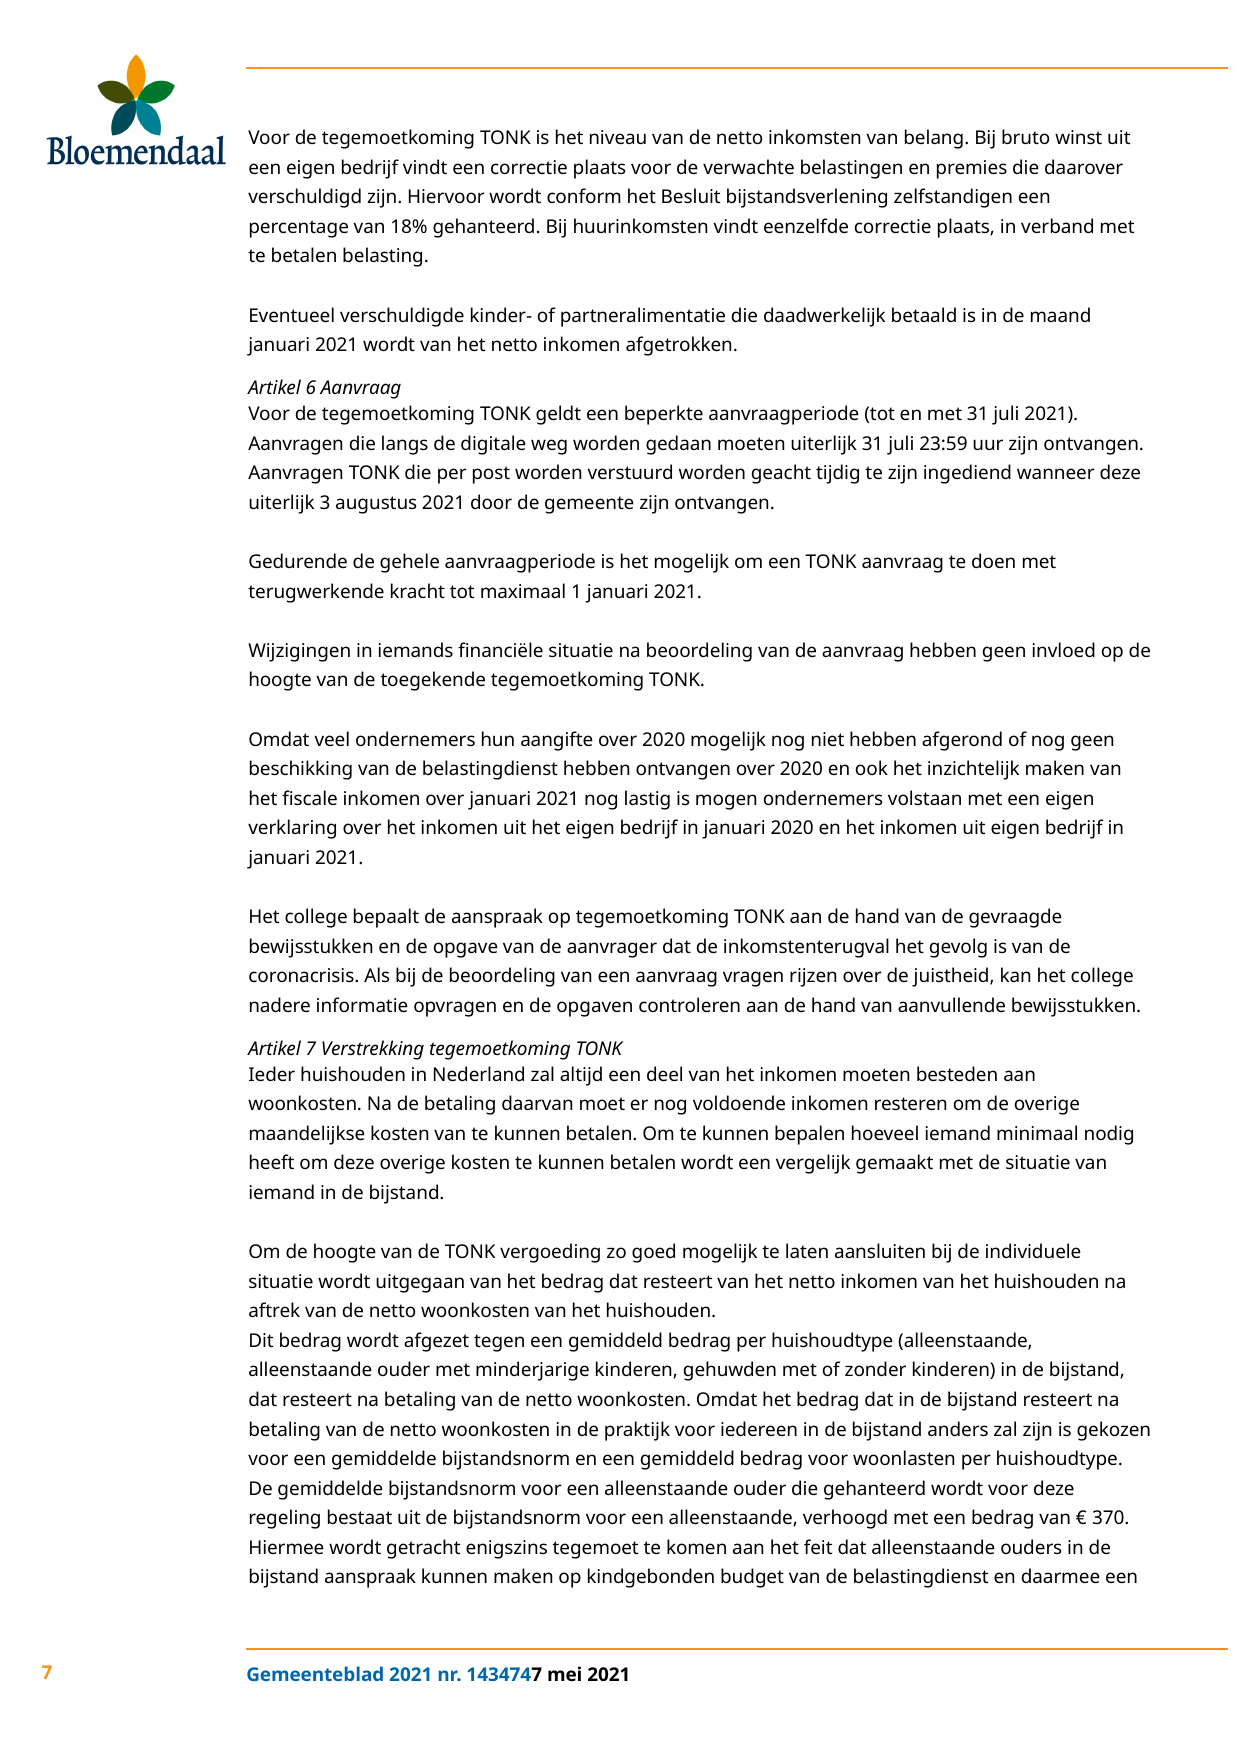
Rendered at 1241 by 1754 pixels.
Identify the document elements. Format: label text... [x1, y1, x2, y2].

text Om de hoogte van de TONK vergoeding zo goed mogelijk te laten aansluiten bij de individuele situatie wordt uitgegaan van het bedrag dat resteert van het netto inkomen van het huishouden na aftrek van de netto woonkosten van het huishouden. [248, 1238, 1152, 1323]
text Wijzigingen in iemands financiële situatie na beoordeling van de aanvraag hebben geen invloed op de hoogte van de toegekende tegemoetkoming TONK. [248, 637, 1152, 692]
text Omdat veel ondernemers hun aangifte over 2020 mogelijk nog niet hebben afgerond of nog geen beschikking van de belastingdienst hebben ontvangen over 2020 en ook het inzichtelijk maken van het fiscale inkomen over januari 2021 nog lastig is mogen ondernemers volstaan met een eigen verklaring over het inkomen uit het eigen bedrijf in januari 2020 en het inkomen uit eigen bedrijf in januari 2021. [248, 726, 1152, 870]
text Artikel 7 Verstrekking tegemoetkoming TONK [248, 1035, 1152, 1061]
text Artikel 6 Aanvraag [248, 374, 1152, 400]
text dat resteert na betaling van de netto woonkosten. Omdat het bedrag dat in de bijstand resteert na betaling van de netto woonkosten in de praktijk voor iedereen in de bijstand anders zal zijn is gekozen voor een gemiddelde bijstandsnorm en een gemiddeld bedrag voor woonlasten per huishoudtype. [248, 1386, 1152, 1471]
text Het college bepaalt de aanspraak op tegemoetkoming TONK aan de hand van de gevraagde bewijsstukken en de opgave van de aanvrager dat de inkomstenterugval het gevolg is van de coronacrisis. Als bij de beoordeling van een aanvraag vragen rijzen over de juistheid, kan het college nadere informatie opvragen en de opgaven controleren aan de hand van aanvullende bewijsstukken. [248, 903, 1152, 1018]
text Voor de tegemoetkoming TONK geldt een beperkte aanvraagperiode (tot en met 31 juli 2021). Aanvragen die langs de digitale weg worden gedaan moeten uiterlijk 31 juli 23:59 uur zijn ontvangen. Aanvragen TONK die per post worden verstuurd worden geacht tijdig te zijn ingediend wanneer deze uiterlijk 3 augustus 2021 door de gemeente zijn ontvangen. [248, 400, 1152, 515]
text Voor de tegemoetkoming TONK is het niveau van de netto inkomsten van belang. Bij bruto winst uit een eigen bedrijf vindt een correctie plaats voor de verwachte belastingen en premies die daarover verschuldigd zijn. Hiervoor wordt conform het Besluit bijstandsverlening zelfstandigen een percentage van 18% gehanteerd. Bij huurinkomsten vindt eenzelfde correctie plaats, in verband met te betalen belasting. [248, 124, 1152, 268]
text Gedurende de gehele aanvraagperiode is het mogelijk om een TONK aanvraag te doen met terugwerkende kracht tot maximaal 1 januari 2021. [248, 548, 1152, 603]
picture [41, 47, 231, 172]
text De gemiddelde bijstandsnorm voor een alleenstaande ouder die gehanteerd wordt voor deze regeling bestaat uit de bijstandsnorm voor een alleenstaande, verhoogd met een bedrag van € 370. Hiermee wordt getracht enigszins tegemoet te komen aan het feit dat alleenstaande ouders in de bijstand aanspraak kunnen maken op kindgebonden budget van de belastingdienst en daarmee een [248, 1475, 1152, 1589]
text Eventueel verschuldigde kinder- of partneralimentatie die daadwerkelijk betaald is in de maand januari 2021 wordt van het netto inkomen afgetrokken. [248, 302, 1152, 357]
text Ieder huishouden in Nederland zal altijd een deel van het inkomen moeten besteden aan woonkosten. Na de betaling daarvan moet er nog voldoende inkomen resteren om de overige maandelijkse kosten van te kunnen betalen. Om te kunnen bepalen hoeveel iemand minimaal nodig heeft om deze overige kosten te kunnen betalen wordt een vergelijk gemaakt met de situatie van iemand in de bijstand. [248, 1061, 1152, 1205]
text Dit bedrag wordt afgezet tegen een gemiddeld bedrag per huishoudtype (alleenstaande, alleenstaande ouder met minderjarige kinderen, gehuwden met of zonder kinderen) in de bijstand, [248, 1327, 1152, 1382]
